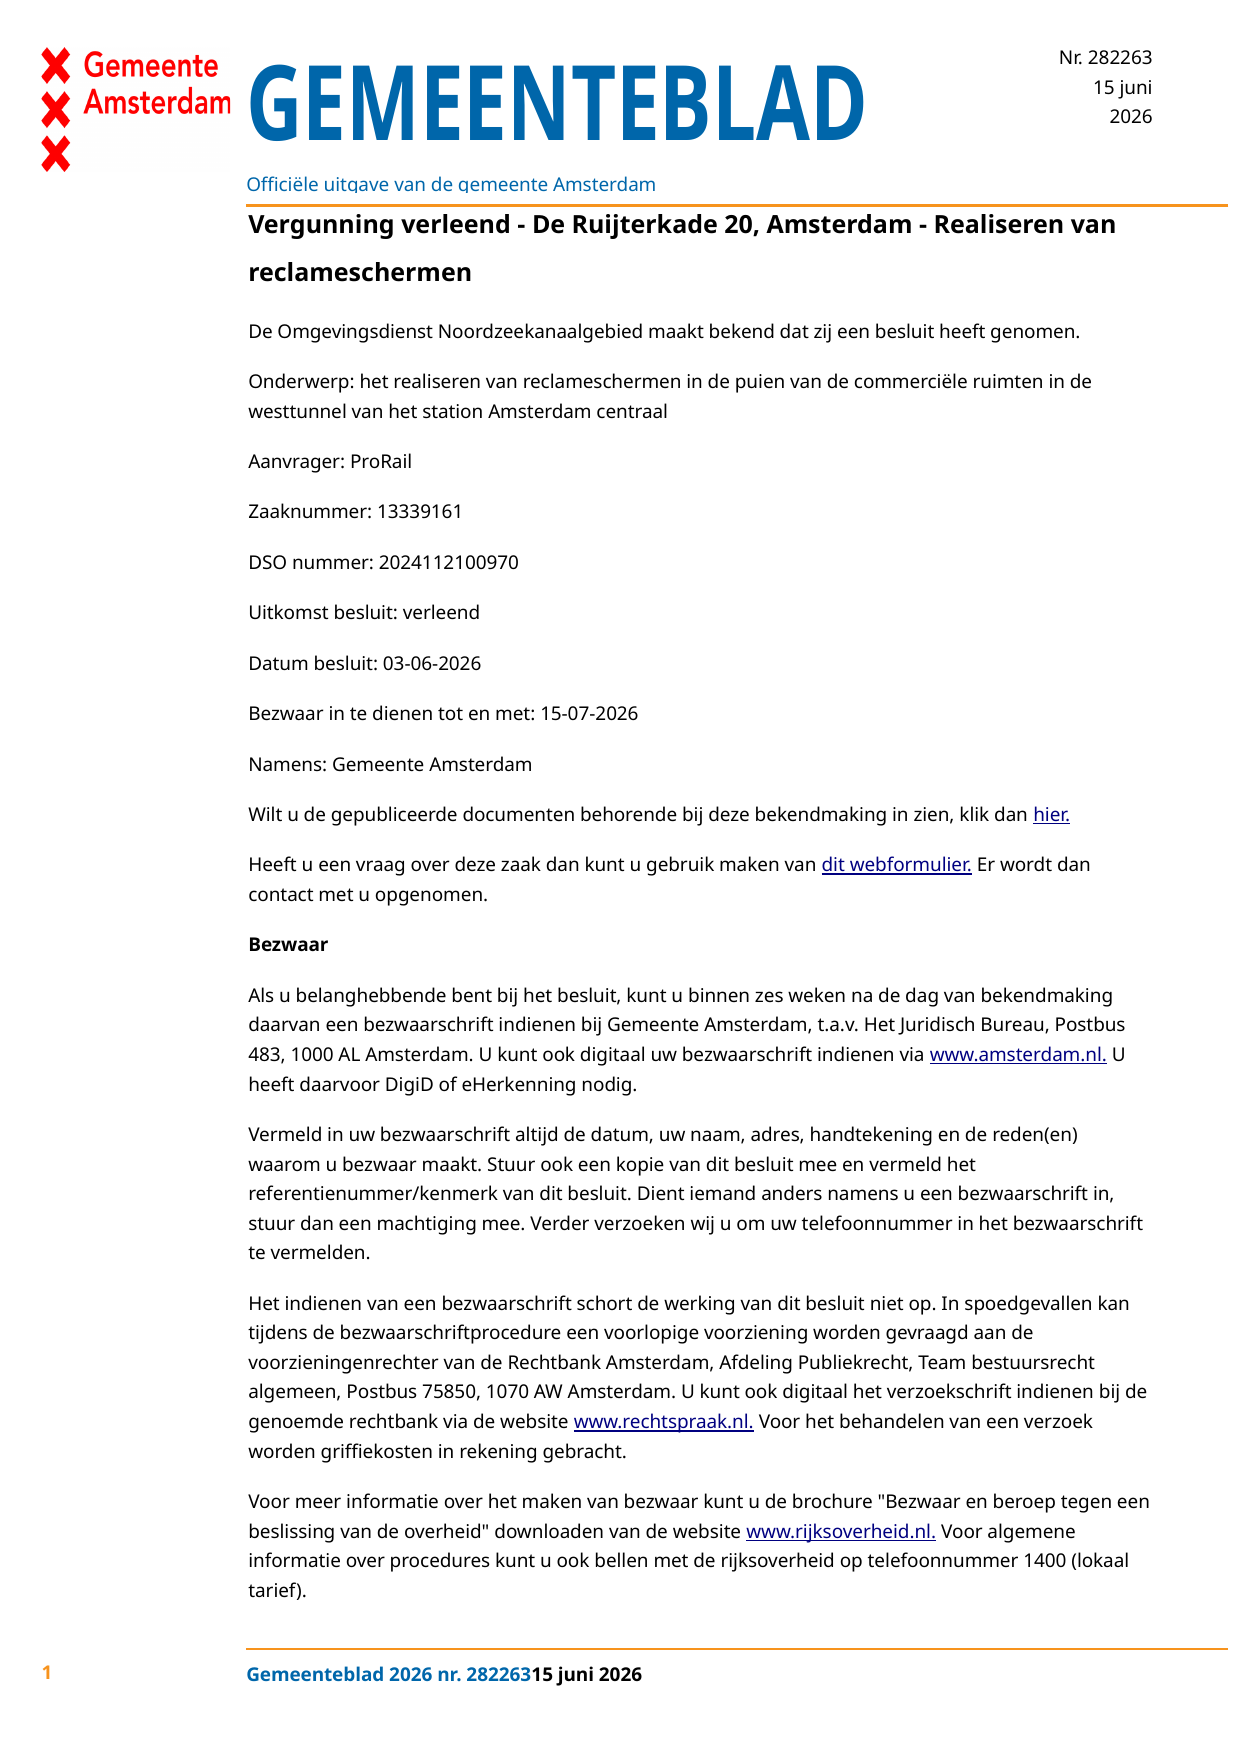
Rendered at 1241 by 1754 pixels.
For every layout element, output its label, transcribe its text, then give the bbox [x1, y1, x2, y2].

text DSO nummer: 2024112100970 [248, 549, 1152, 575]
text Vergunning verleend - De Ruijterkade 20, Amsterdam - Realiseren van reclameschermen [248, 207, 1152, 288]
text Voor meer informatie over het maken van bezwaar kunt u de brochure "Bezwaar en beroep tegen een beslissing van de overheid" downloaden van de website www.rijksoverheid.nl. Voor algemene informatie over procedures kunt u ook bellen met de rijksoverheid op telefoonnummer 1400 (lokaal tarief). [248, 1488, 1152, 1603]
text Datum besluit: 03-06-2026 [248, 650, 1152, 676]
text Het indienen van een bezwaarschrift schort de werking van dit besluit niet op. In spoedgevallen kan tijdens de bezwaarschriftprocedure een voorlopige voorziening worden gevraagd aan de voorzieningenrechter van de Rechtbank Amsterdam, Afdeling Publiekrecht, Team bestuursrecht algemeen, Postbus 75850, 1070 AW Amsterdam. U kunt ook digitaal het verzoekschrift indienen bij de genoemde rechtbank via de website www.rechtspraak.nl. Voor het behandelen van een verzoek worden griffiekosten in rekening gebracht. [248, 1290, 1152, 1464]
text Bezwaar [248, 932, 1152, 957]
text Aanvrager: ProRail [248, 448, 1152, 474]
picture [41, 47, 231, 172]
text Namens: Gemeente Amsterdam [248, 751, 1152, 777]
text Vermeld in uw bezwaarschrift altijd de datum, uw naam, adres, handtekening en de reden(en) waarom u bezwaar maakt. Stuur ook een kopie van dit besluit mee en vermeld het referentienummer/kenmerk van dit besluit. Dient iemand anders namens u een bezwaarschrift in, stuur dan een machtiging mee. Verder verzoeken wij u om uw telefoonnummer in het bezwaarschrift te vermelden. [248, 1121, 1152, 1265]
text Als u belanghebbende bent bij het besluit, kunt u binnen zes weken na de dag van bekendmaking daarvan een bezwaarschrift indienen bij Gemeente Amsterdam, t.a.v. Het Juridisch Bureau, Postbus 483, 1000 AL Amsterdam. U kunt ook digitaal uw bezwaarschrift indienen via www.amsterdam.nl. U heeft daarvoor DigiD of eHerkenning nodig. [248, 982, 1152, 1097]
text Onderwerp: het realiseren van reclameschermen in de puien van de commerciële ruimten in de westtunnel van het station Amsterdam centraal [248, 368, 1152, 424]
text Zaaknummer: 13339161 [248, 499, 1152, 524]
text Uitkomst besluit: verleend [248, 599, 1152, 625]
text Wilt u de gepubliceerde documenten behorende bij deze bekendmaking in zien, klik dan hier. [248, 801, 1152, 827]
text Bezwaar in te dienen tot en met: 15-07-2026 [248, 700, 1152, 726]
text Heeft u een vraag over deze zaak dan kunt u gebruik maken van dit webformulier. Er wordt dan contact met u opgenomen. [248, 852, 1152, 907]
text De Omgevingsdienst Noordzeekanaalgebied maakt bekend dat zij een besluit heeft genomen. [248, 318, 1152, 344]
